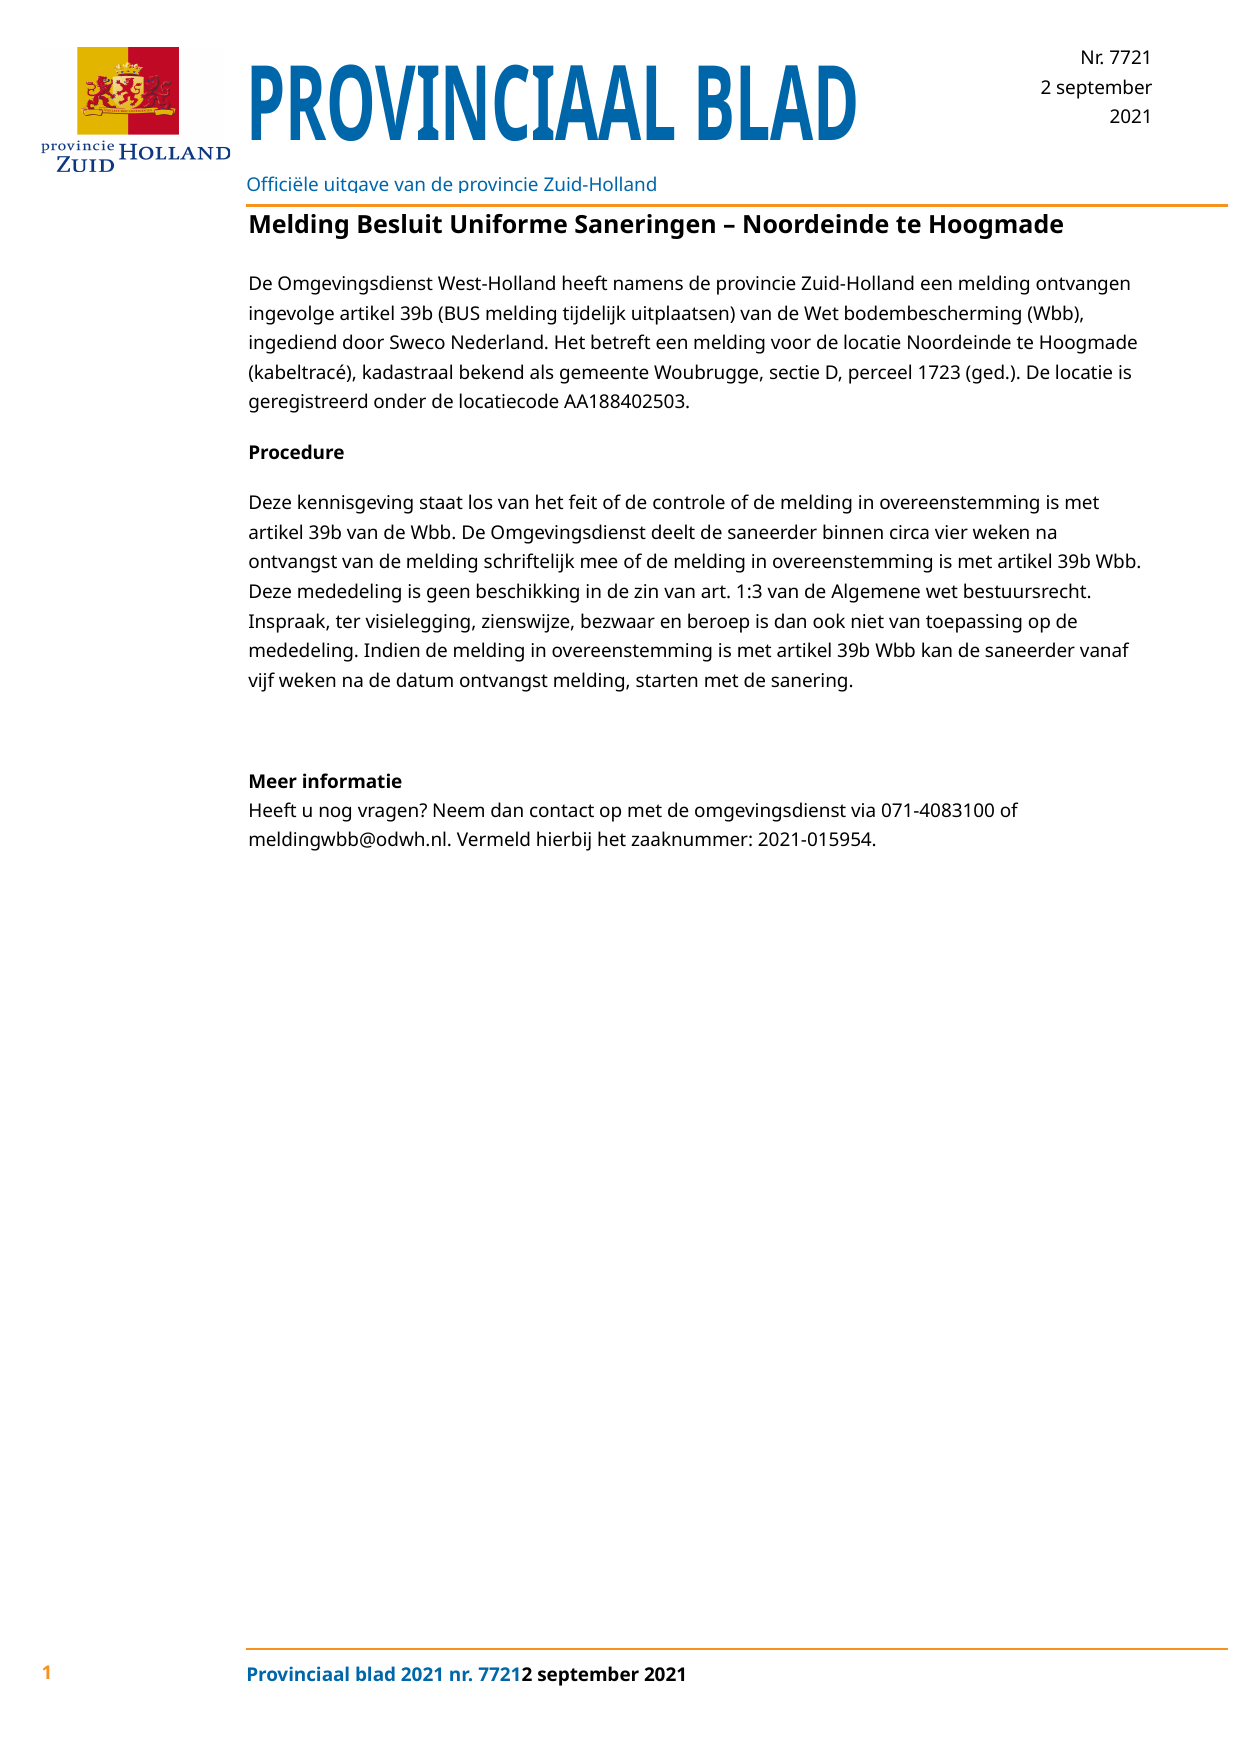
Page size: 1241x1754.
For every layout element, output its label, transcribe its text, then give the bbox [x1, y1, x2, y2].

text De Omgevingsdienst West-Holland heeft namens de provincie Zuid-Holland een melding ontvangen ingevolge artikel 39b (BUS melding tijdelijk uitplaatsen) van de Wet bodembescherming (Wbb), ingediend door Sweco Nederland. Het betreft een melding voor de locatie Noordeinde te Hoogmade (kabeltracé), kadastraal bekend als gemeente Woubrugge, sectie D, perceel 1723 (ged.). De locatie is geregistreerd onder de locatiecode AA188402503. [248, 270, 1152, 414]
text Melding Besluit Uniforme Saneringen – Noordeinde te Hoogmade [248, 207, 1152, 241]
table_header Meer informatie [248, 768, 1152, 794]
text Procedure [248, 439, 1152, 465]
picture [41, 47, 231, 172]
text Deze kennisgeving staat los van het feit of de controle of de melding in overeenstemming is met artikel 39b van de Wbb. De Omgevingsdienst deelt de saneerder binnen circa vier weken na ontvangst van de melding schriftelijk mee of de melding in overeenstemming is met artikel 39b Wbb. Deze mededeling is geen beschikking in de zin van art. 1:3 van de Algemene wet bestuursrecht. Inspraak, ter visielegging, zienswijze, bezwaar en beroep is dan ook niet van toepassing op de mededeling. Indien de melding in overeenstemming is met artikel 39b Wbb kan de saneerder vanaf vijf weken na de datum ontvangst melding, starten met de sanering. [248, 489, 1152, 693]
text Heeft u nog vragen? Neem dan contact op met de omgevingsdienst via 071-4083100 of meldingwbb@odwh.nl. Vermeld hierbij het zaaknummer: 2021-015954. [248, 797, 1152, 852]
